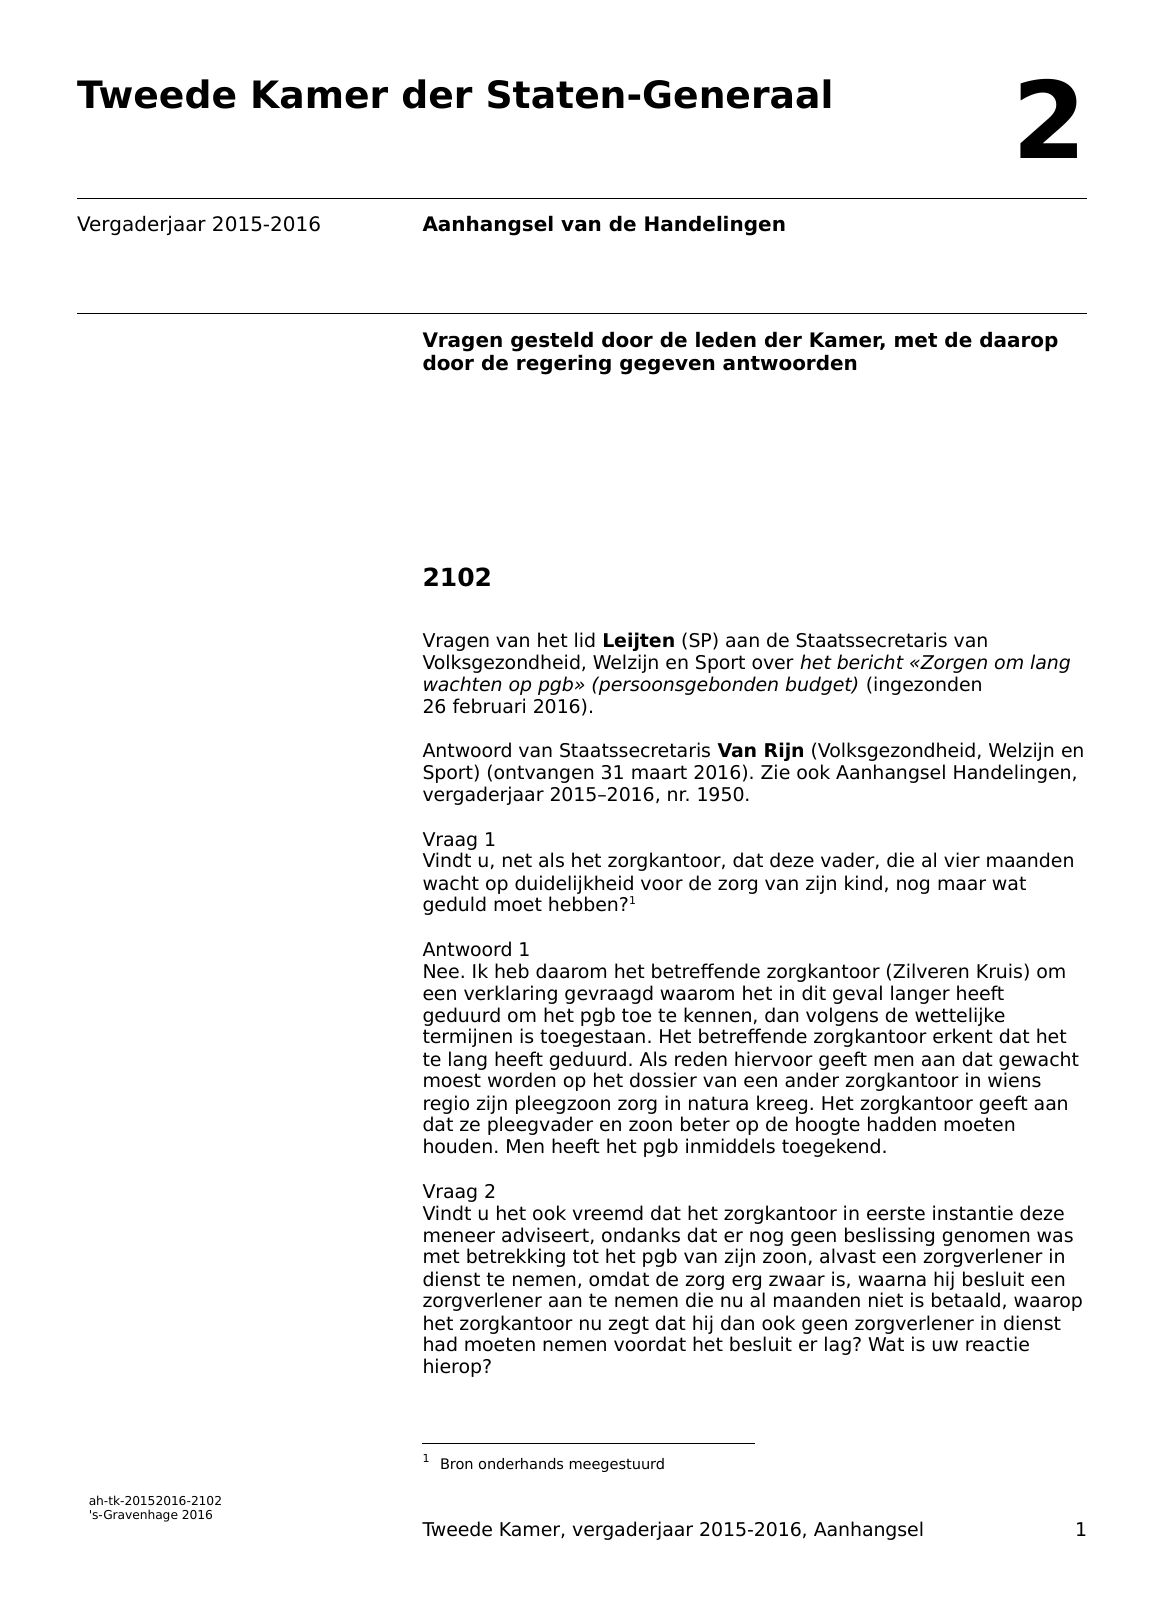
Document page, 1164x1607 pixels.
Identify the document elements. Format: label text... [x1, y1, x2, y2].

text 's-Gravenhage 2016 [88, 1508, 323, 1522]
table_cell [77, 314, 422, 375]
text ah-tk-20152016-2102 [88, 1494, 323, 1508]
text Vraag 2 [422, 1181, 1087, 1202]
table_header Tweede Kamer der Staten-Generaal [77, 59, 886, 198]
text 2102 [422, 563, 1087, 592]
table_cell Aanhangsel van de Handelingen [422, 199, 1087, 313]
table_cell Vergaderjaar 2015-2016 [77, 199, 422, 313]
text Vindt u het ook vreemd dat het zorgkantoor in eerste instantie deze meneer adviseert, ondanks dat er nog geen beslissing genomen was met betrekking tot het pgb van zijn zoon, alvast een zorgverlener in dienst te nemen, omdat de zorg erg zwaar is, waarna hij besluit een zorgverlener aan te nemen die nu al maanden niet is betaald, waarop het zorgkantoor nu zegt dat hij dan ook geen zorgverlener in dienst had moeten nemen voordat het besluit er lag? Wat is uw reactie hierop? [422, 1202, 1087, 1378]
text Bron onderhands meegestuurd [422, 1452, 1087, 1474]
text Nee. Ik heb daarom het betreffende zorgkantoor (Zilveren Kruis) om een verklaring gevraagd waarom het in dit geval langer heeft geduurd om het pgb toe te kennen, dan volgens de wettelijke termijnen is toegestaan. Het betreffende zorgkantoor erkent dat het te lang heeft geduurd. Als reden hiervoor geeft men aan dat gewacht moest worden op het dossier van een ander zorgkantoor in wiens regio zijn pleegzoon zorg in natura kreeg. Het zorgkantoor geeft aan dat ze pleegvader en zoon beter op de hoogte hadden moeten houden. Men heeft het pgb inmiddels toegekend. [422, 961, 1087, 1158]
text Vraag 1 [422, 828, 1087, 850]
text Vragen van het lid Leijten (SP) aan de Staatssecretaris van Volksgezondheid, Welzijn en Sport over het bericht «Zorgen om lang wachten op pgb» (persoonsgebonden budget) (ingezonden 26 februari 2016). [422, 630, 1087, 718]
text Vindt u, net als het zorgkantoor, dat deze vader, die al vier maanden wacht op duidelijkheid voor de zorg van zijn kind, nog maar wat geduld moet hebben? [422, 850, 1087, 916]
text Antwoord van Staatssecretaris Van Rijn (Volksgezondheid, Welzijn en Sport) (ontvangen 31 maart 2016). Zie ook Aanhangsel Handelingen, vergaderjaar 2015–2016, nr. 1950. [422, 740, 1087, 806]
table_cell Vragen gesteld door de leden der Kamer, met de daarop door de regering gegeven antwoorden [422, 314, 1087, 375]
table_header 2 [886, 59, 1087, 198]
text Antwoord 1 [422, 938, 1087, 961]
